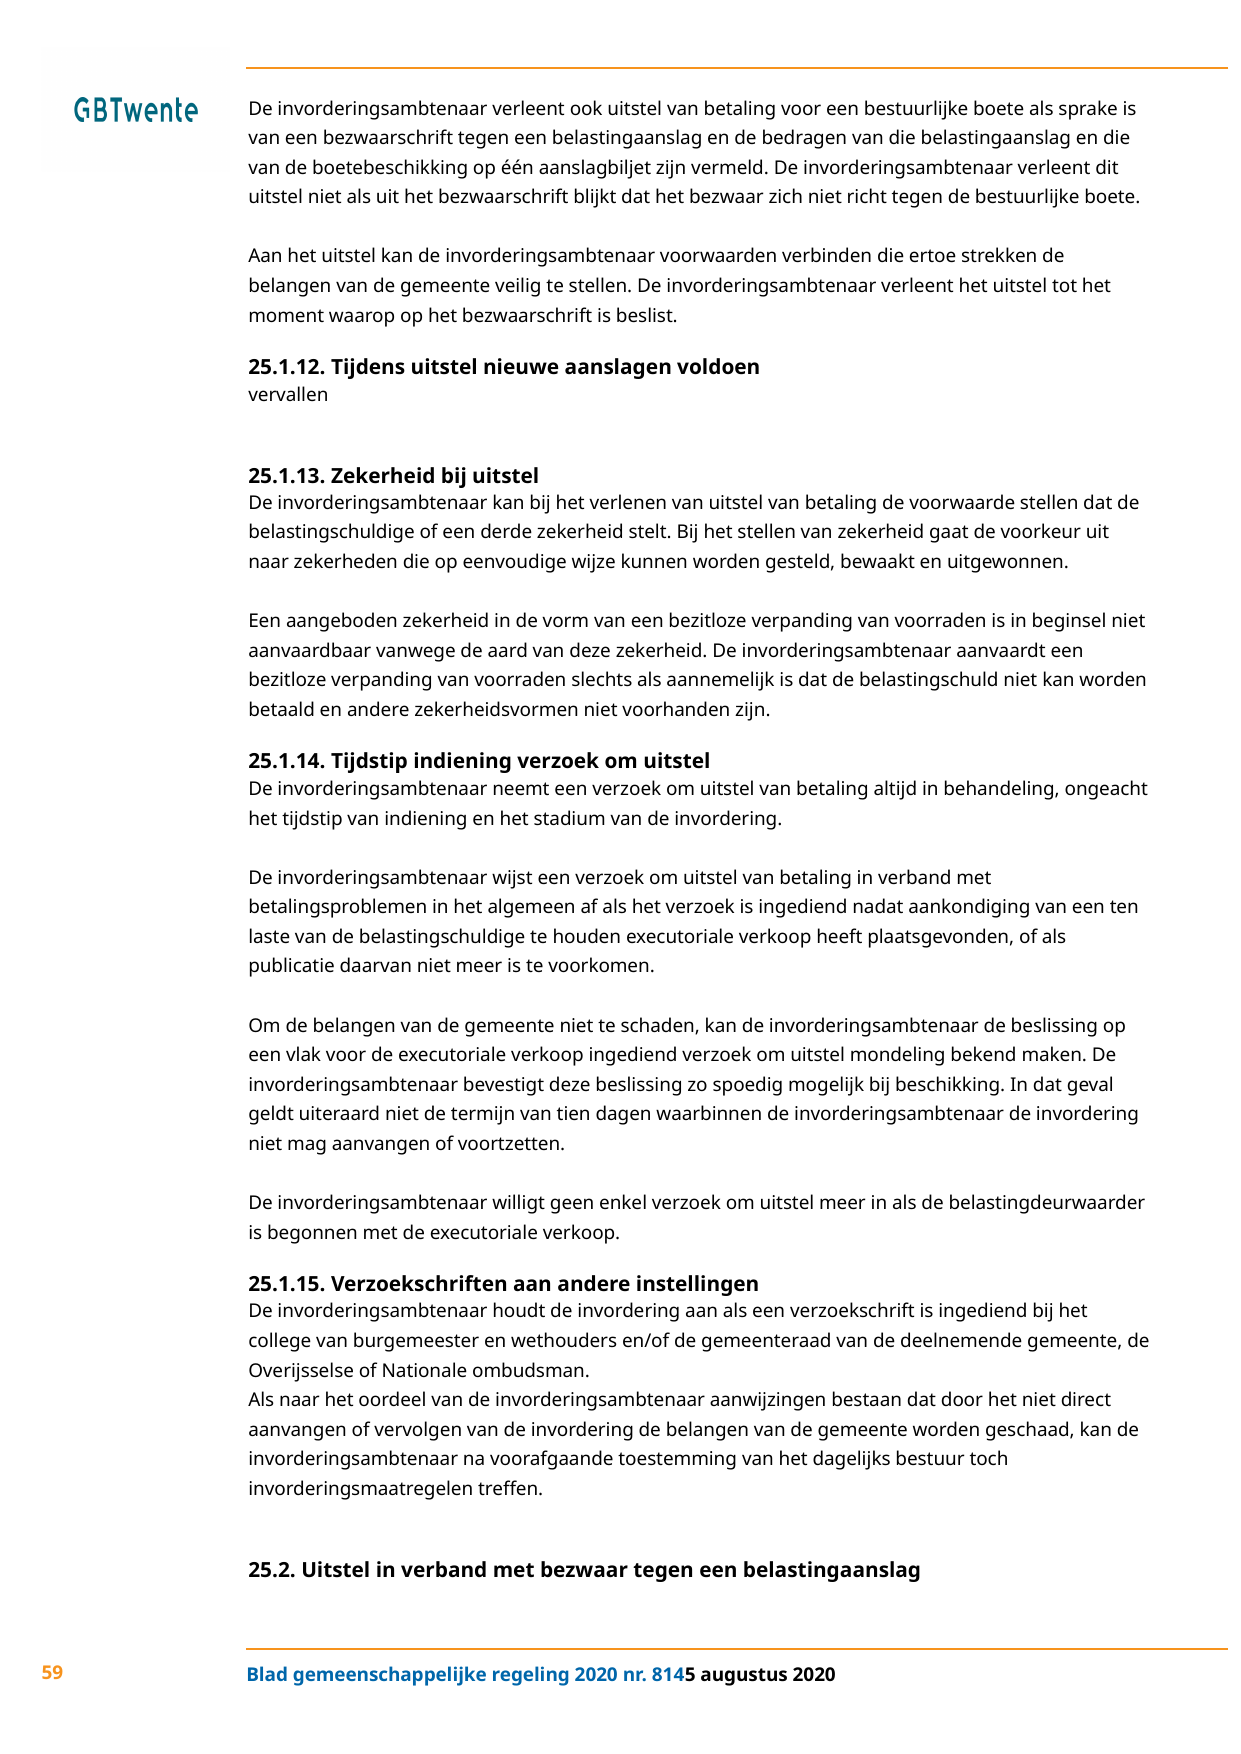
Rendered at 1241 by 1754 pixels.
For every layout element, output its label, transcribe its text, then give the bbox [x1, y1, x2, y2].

text 25.1.12. Tijdens uitstel nieuwe aanslagen voldoen [248, 352, 1152, 381]
text Aan het uitstel kan de invorderingsambtenaar voorwaarden verbinden die ertoe strekken de belangen van de gemeente veilig te stellen. De invorderingsambtenaar verleent het uitstel tot het moment waarop op het bezwaarschrift is beslist. [248, 243, 1152, 328]
text 25.1.14. Tijdstip indiening verzoek om uitstel [248, 747, 1152, 775]
text Als naar het oordeel van de invorderingsambtenaar aanwijzingen bestaan dat door het niet direct aanvangen of vervolgen van de invordering de belangen van de gemeente worden geschaad, kan de invorderingsambtenaar na voorafgaande toestemming van het dagelijks bestuur toch invorderingsmaatregelen treffen. [248, 1386, 1152, 1501]
text vervallen [248, 381, 1152, 406]
picture [41, 47, 231, 172]
text De invorderingsambtenaar verleent ook uitstel van betaling voor een bestuurlijke boete als sprake is van een bezwaarschrift tegen een belastingaanslag en de bedragen van die belastingaanslag en die van de boetebeschikking op één aanslagbiljet zijn vermeld. De invorderingsambtenaar verleent dit uitstel niet als uit het bezwaarschrift blijkt dat het bezwaar zich niet richt tegen de bestuurlijke boete. [248, 95, 1152, 209]
text De invorderingsambtenaar neemt een verzoek om uitstel van betaling altijd in behandeling, ongeacht het tijdstip van indiening en het stadium van de invordering. [248, 775, 1152, 830]
text Een aangeboden zekerheid in de vorm van een bezitloze verpanding van voorraden is in beginsel niet aanvaardbaar vanwege de aard van deze zekerheid. De invorderingsambtenaar aanvaardt een bezitloze verpanding van voorraden slechts als aannemelijk is dat de belastingschuld niet kan worden betaald en andere zekerheidsvormen niet voorhanden zijn. [248, 607, 1152, 722]
text 25.1.13. Zekerheid bij uitstel [248, 461, 1152, 489]
text De invorderingsambtenaar kan bij het verlenen van uitstel van betaling de voorwaarde stellen dat de belastingschuldige of een derde zekerheid stelt. Bij het stellen van zekerheid gaat de voorkeur uit naar zekerheden die op eenvoudige wijze kunnen worden gesteld, bewaakt en uitgewonnen. [248, 489, 1152, 574]
text 25.1.15. Verzoekschriften aan andere instellingen [248, 1269, 1152, 1298]
text De invorderingsambtenaar wijst een verzoek om uitstel van betaling in verband met betalingsproblemen in het algemeen af als het verzoek is ingediend nadat aankondiging van een ten laste van de belastingschuldige te houden executoriale verkoop heeft plaatsgevonden, of als publicatie daarvan niet meer is te voorkomen. [248, 864, 1152, 978]
text Om de belangen van de gemeente niet te schaden, kan de invorderingsambtenaar de beslissing op een vlak voor de executoriale verkoop ingediend verzoek om uitstel mondeling bekend maken. De invorderingsambtenaar bevestigt deze beslissing zo spoedig mogelijk bij beschikking. In dat geval geldt uiteraard niet de termijn van tien dagen waarbinnen de invorderingsambtenaar de invordering niet mag aanvangen of voortzetten. [248, 1012, 1152, 1156]
text De invorderingsambtenaar willigt geen enkel verzoek om uitstel meer in als de belastingdeurwaarder is begonnen met de executoriale verkoop. [248, 1189, 1152, 1244]
text De invorderingsambtenaar houdt de invordering aan als een verzoekschrift is ingediend bij het college van burgemeester en wethouders en/of de gemeenteraad van de deelnemende gemeente, de Overijsselse of Nationale ombudsman. [248, 1298, 1152, 1383]
text 25.2. Uitstel in verband met bezwaar tegen een belastingaanslag [248, 1555, 1152, 1584]
